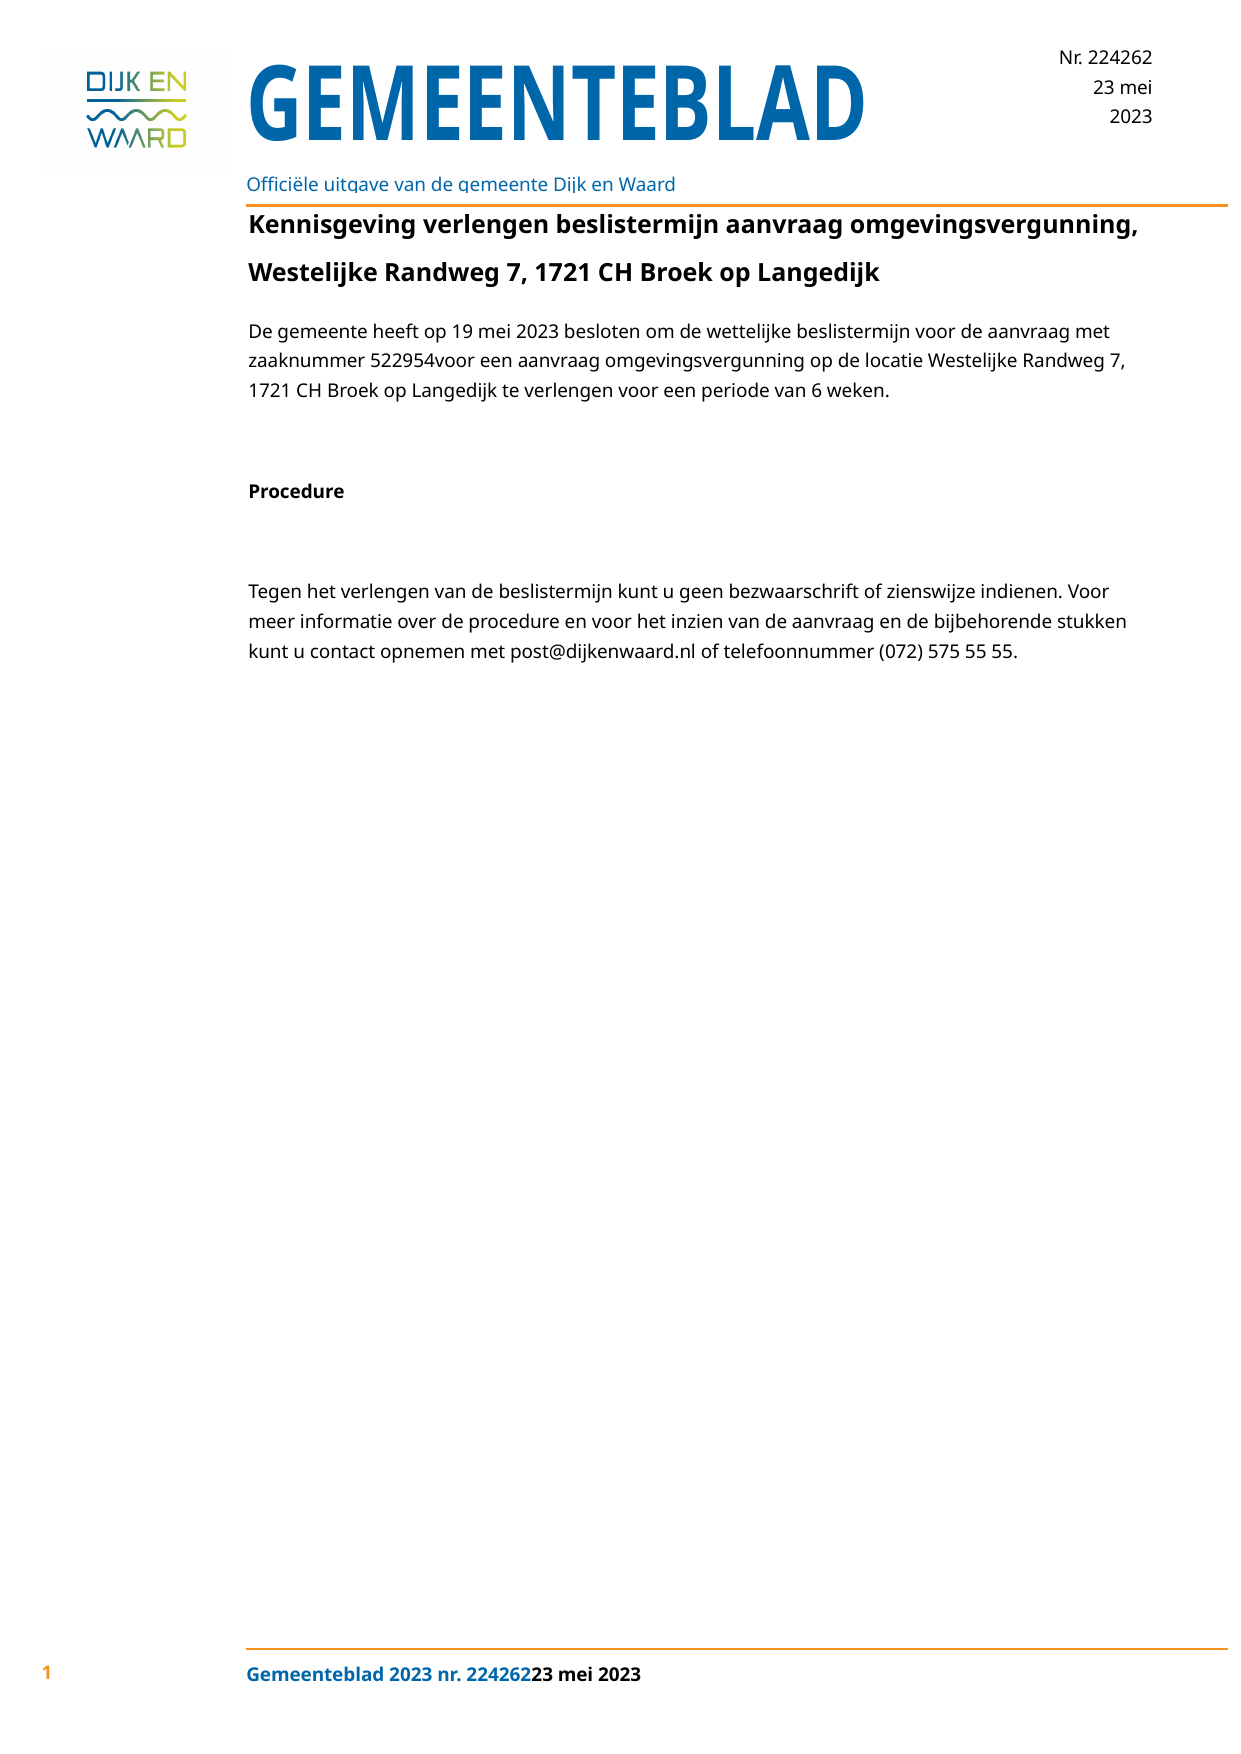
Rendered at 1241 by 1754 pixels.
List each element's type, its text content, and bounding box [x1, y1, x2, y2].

text Kennisgeving verlengen beslistermijn aanvraag omgevingsvergunning, Westelijke Randweg 7, 1721 CH Broek op Langedijk [248, 207, 1152, 288]
picture [41, 47, 231, 172]
text De gemeente heeft op 19 mei 2023 besloten om de wettelijke beslistermijn voor de aanvraag met zaaknummer 522954voor een aanvraag omgevingsvergunning op de locatie Westelijke Randweg 7, 1721 CH Broek op Langedijk te verlengen voor een periode van 6 weken. [248, 318, 1152, 403]
text Procedure [248, 478, 1152, 504]
text Tegen het verlengen van de beslistermijn kunt u geen bezwaarschrift of zienswijze indienen. Voor meer informatie over de procedure en voor het inzien van de aanvraag en de bijbehorende stukken kunt u contact opnemen met post@dijkenwaard.nl of telefoonnummer (072) 575 55 55. [248, 579, 1152, 664]
